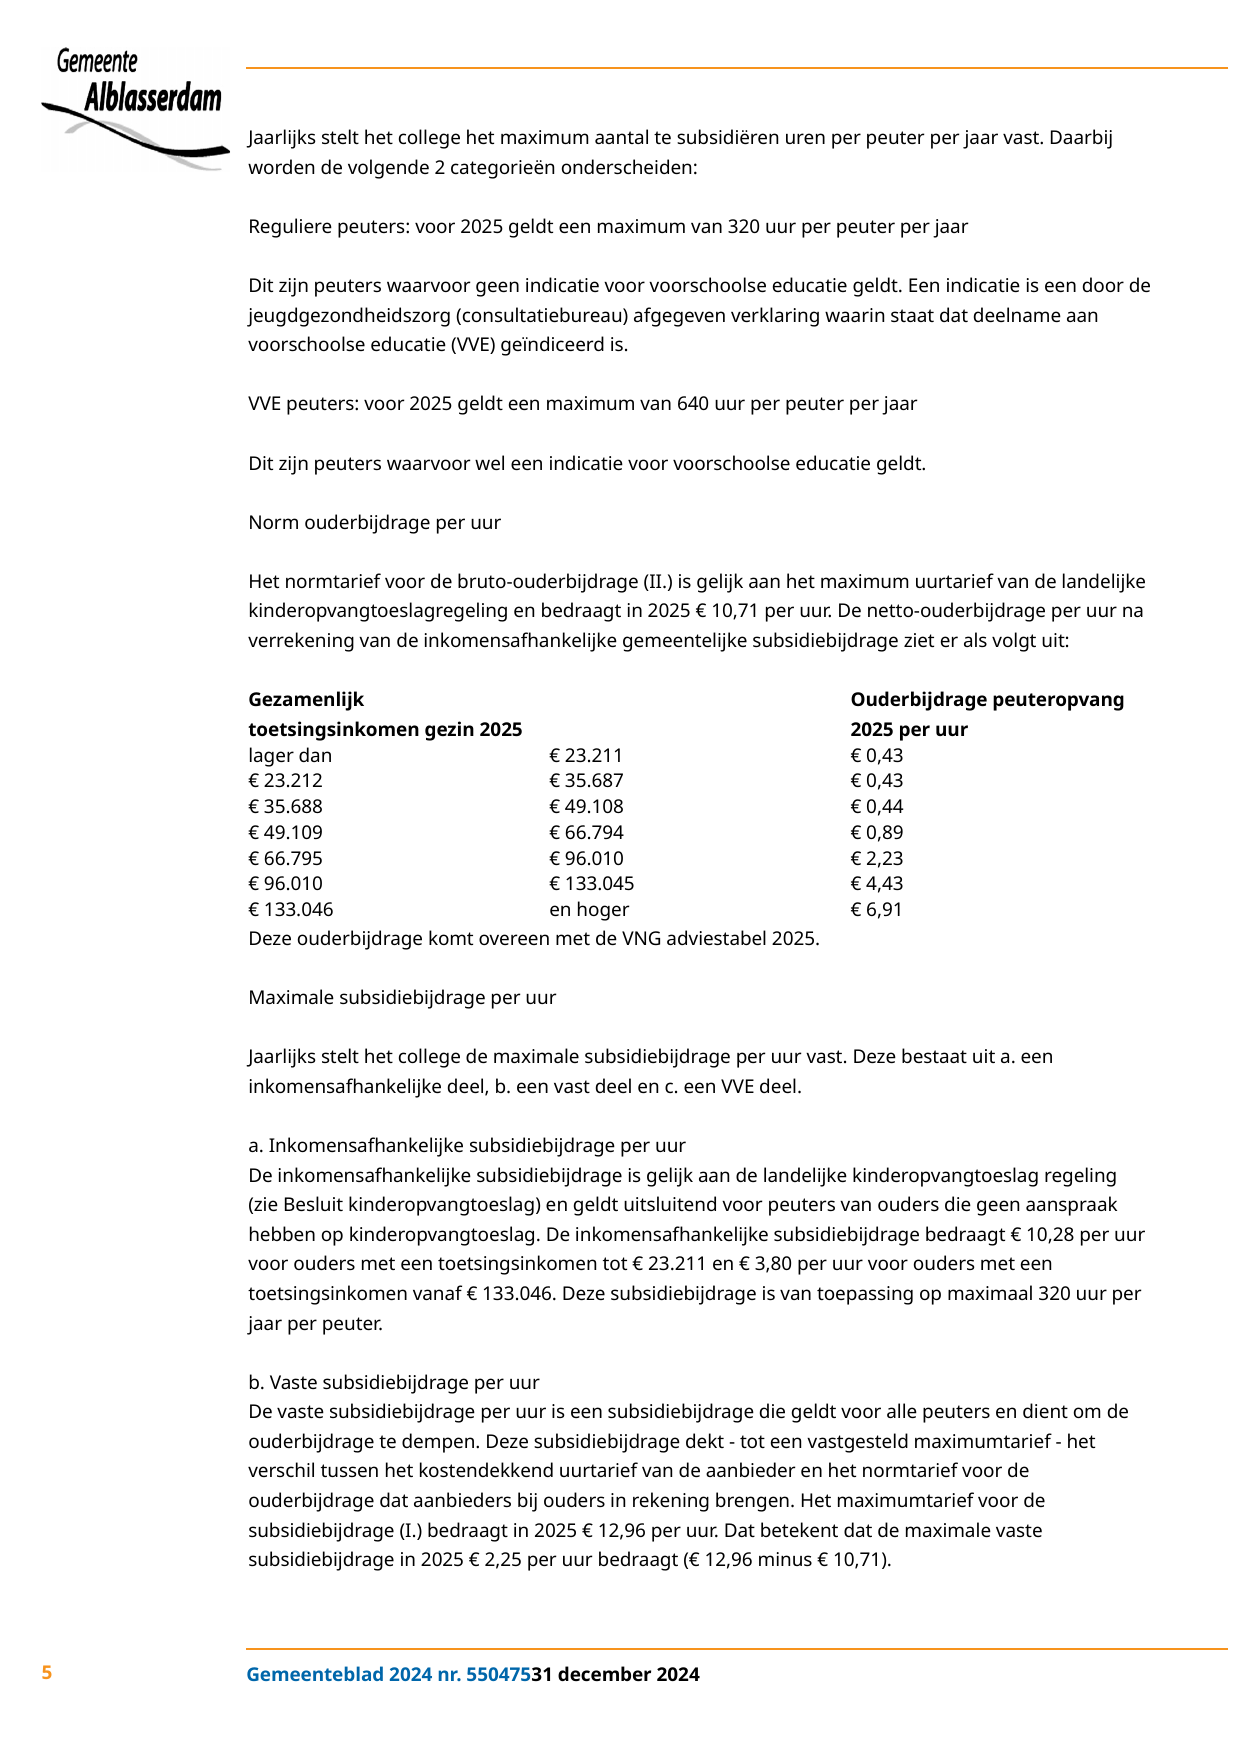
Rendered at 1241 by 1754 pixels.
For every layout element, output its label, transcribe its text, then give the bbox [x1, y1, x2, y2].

table_cell € 133.046 [248, 896, 549, 922]
table_cell € 49.108 [549, 793, 850, 819]
table_cell € 96.010 [549, 845, 850, 871]
table_cell € 6,91 [850, 896, 1152, 922]
text De inkomensafhankelijke subsidiebijdrage is gelijk aan de landelijke kinderopvangtoeslag regeling (zie Besluit kinderopvangtoeslag) en geldt uitsluitend voor peuters van ouders die geen aanspraak hebben op kinderopvangtoeslag. De inkomensafhankelijke subsidiebijdrage bedraagt € 10,28 per uur voor ouders met een toetsingsinkomen tot € 23.211 en € 3,80 per uur voor ouders met een toetsingsinkomen vanaf € 133.046. Deze subsidiebijdrage is van toepassing op maximaal 320 uur per jaar per peuter. [248, 1162, 1152, 1336]
text VVE peuters: voor 2025 geldt een maximum van 640 uur per peuter per jaar [248, 391, 1152, 416]
table_cell € 4,43 [850, 871, 1152, 896]
text a. Inkomensafhankelijke subsidiebijdrage per uur [248, 1132, 1152, 1158]
table_cell € 0,44 [850, 793, 1152, 819]
text Maximale subsidiebijdrage per uur [248, 984, 1152, 1010]
text Reguliere peuters: voor 2025 geldt een maximum van 320 uur per peuter per jaar [248, 213, 1152, 239]
table_cell € 0,89 [850, 819, 1152, 845]
text Jaarlijks stelt het college de maximale subsidiebijdrage per uur vast. Deze bestaat uit a. een inkomensafhankelijke deel, b. een vast deel en c. een VVE deel. [248, 1043, 1152, 1099]
text Dit zijn peuters waarvoor wel een indicatie voor voorschoolse educatie geldt. [248, 450, 1152, 476]
table_cell € 96.010 [248, 871, 549, 896]
table_cell € 133.045 [549, 871, 850, 896]
text Dit zijn peuters waarvoor geen indicatie voor voorschoolse educatie geldt. Een indicatie is een door de jeugdgezondheidszorg (consultatiebureau) afgegeven verklaring waarin staat dat deelname aan voorschoolse educatie (VVE) geïndiceerd is. [248, 272, 1152, 357]
text b. Vaste subsidiebijdrage per uur [248, 1369, 1152, 1395]
table_cell € 49.109 [248, 819, 549, 845]
table_cell € 23.212 [248, 768, 549, 793]
table_cell lager dan [248, 742, 549, 768]
text Het normtarief voor de bruto-ouderbijdrage (II.) is gelijk aan het maximum uurtarief van de landelijke kinderopvangtoeslagregeling en bedraagt in 2025 € 10,71 per uur. De netto-ouderbijdrage per uur na verrekening van de inkomensafhankelijke gemeentelijke subsidiebijdrage ziet er als volgt uit: [248, 568, 1152, 653]
table_cell € 35.687 [549, 768, 850, 793]
text Jaarlijks stelt het college het maximum aantal te subsidiëren uren per peuter per jaar vast. Daarbij worden de volgende 2 categorieën onderscheiden: [248, 124, 1152, 180]
text De vaste subsidiebijdrage per uur is een subsidiebijdrage die geldt voor alle peuters en dient om de ouderbijdrage te dempen. Deze subsidiebijdrage dekt - tot een vastgesteld maximumtarief - het verschil tussen het kostendekkend uurtarief van de aanbieder en het normtarief voor de ouderbijdrage dat aanbieders bij ouders in rekening brengen. Het maximumtarief voor de subsidiebijdrage (I.) bedraagt in 2025 € 12,96 per uur. Dat betekent dat de maximale vaste subsidiebijdrage in 2025 € 2,25 per uur bedraagt (€ 12,96 minus € 10,71). [248, 1398, 1152, 1572]
table_cell € 66.794 [549, 819, 850, 845]
text Norm ouderbijdrage per uur [248, 509, 1152, 535]
table_cell € 23.211 [549, 742, 850, 768]
table_cell € 2,23 [850, 845, 1152, 871]
table_cell € 0,43 [850, 742, 1152, 768]
table_cell € 35.688 [248, 793, 549, 819]
table_cell € 66.795 [248, 845, 549, 871]
table_cell en hoger [549, 896, 850, 922]
table_cell € 0,43 [850, 768, 1152, 793]
table_header Ouderbijdrage peuteropvang 2025 per uur [850, 687, 1152, 742]
text Deze ouderbijdrage komt overeen met de VNG adviestabel 2025. [248, 925, 1152, 951]
picture [41, 47, 231, 172]
table_header Gezamenlijk toetsingsinkomen gezin 2025 [248, 687, 850, 742]
